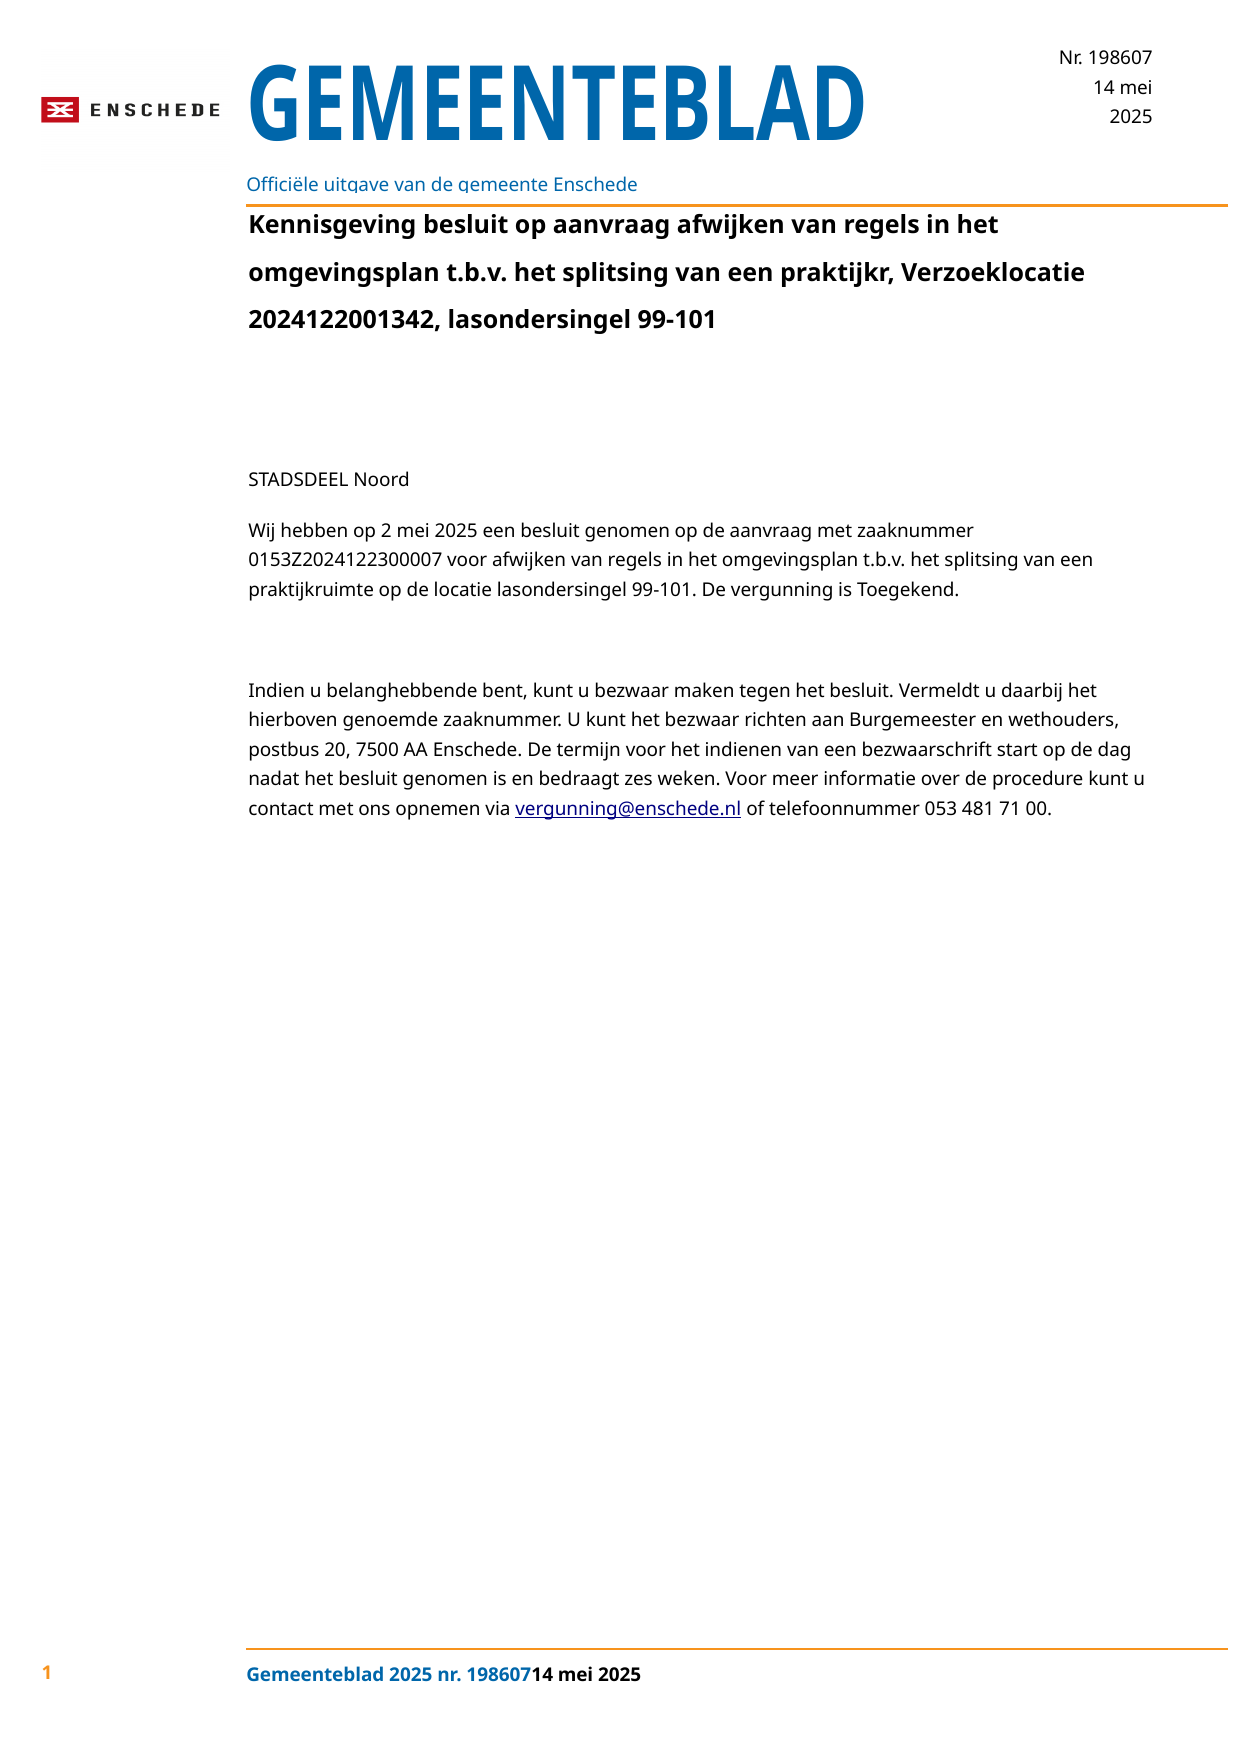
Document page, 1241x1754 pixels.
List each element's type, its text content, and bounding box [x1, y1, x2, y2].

text Wij hebben op 2 mei 2025 een besluit genomen op de aanvraag met zaaknummer 0153Z2024122300007 voor afwijken van regels in het omgevingsplan t.b.v. het splitsing van een praktijkruimte op de locatie lasondersingel 99-101. De vergunning is Toegekend. [248, 517, 1152, 602]
text STADSDEEL Noord [248, 466, 1152, 492]
text Indien u belanghebbende bent, kunt u bezwaar maken tegen het besluit. Vermeldt u daarbij het hierboven genoemde zaaknummer. U kunt het bezwaar richten aan Burgemeester en wethouders, postbus 20, 7500 AA Enschede. De termijn voor het indienen van een bezwaarschrift start op de dag nadat het besluit genomen is en bedraagt zes weken. Voor meer informatie over de procedure kunt u contact met ons opnemen via vergunning@enschede.nl of telefoonnummer 053 481 71 00. [248, 677, 1152, 821]
text Kennisgeving besluit op aanvraag afwijken van regels in het omgevingsplan t.b.v. het splitsing van een praktijkr, Verzoeklocatie 2024122001342, lasondersingel 99-101 [248, 207, 1152, 336]
picture [41, 47, 231, 172]
